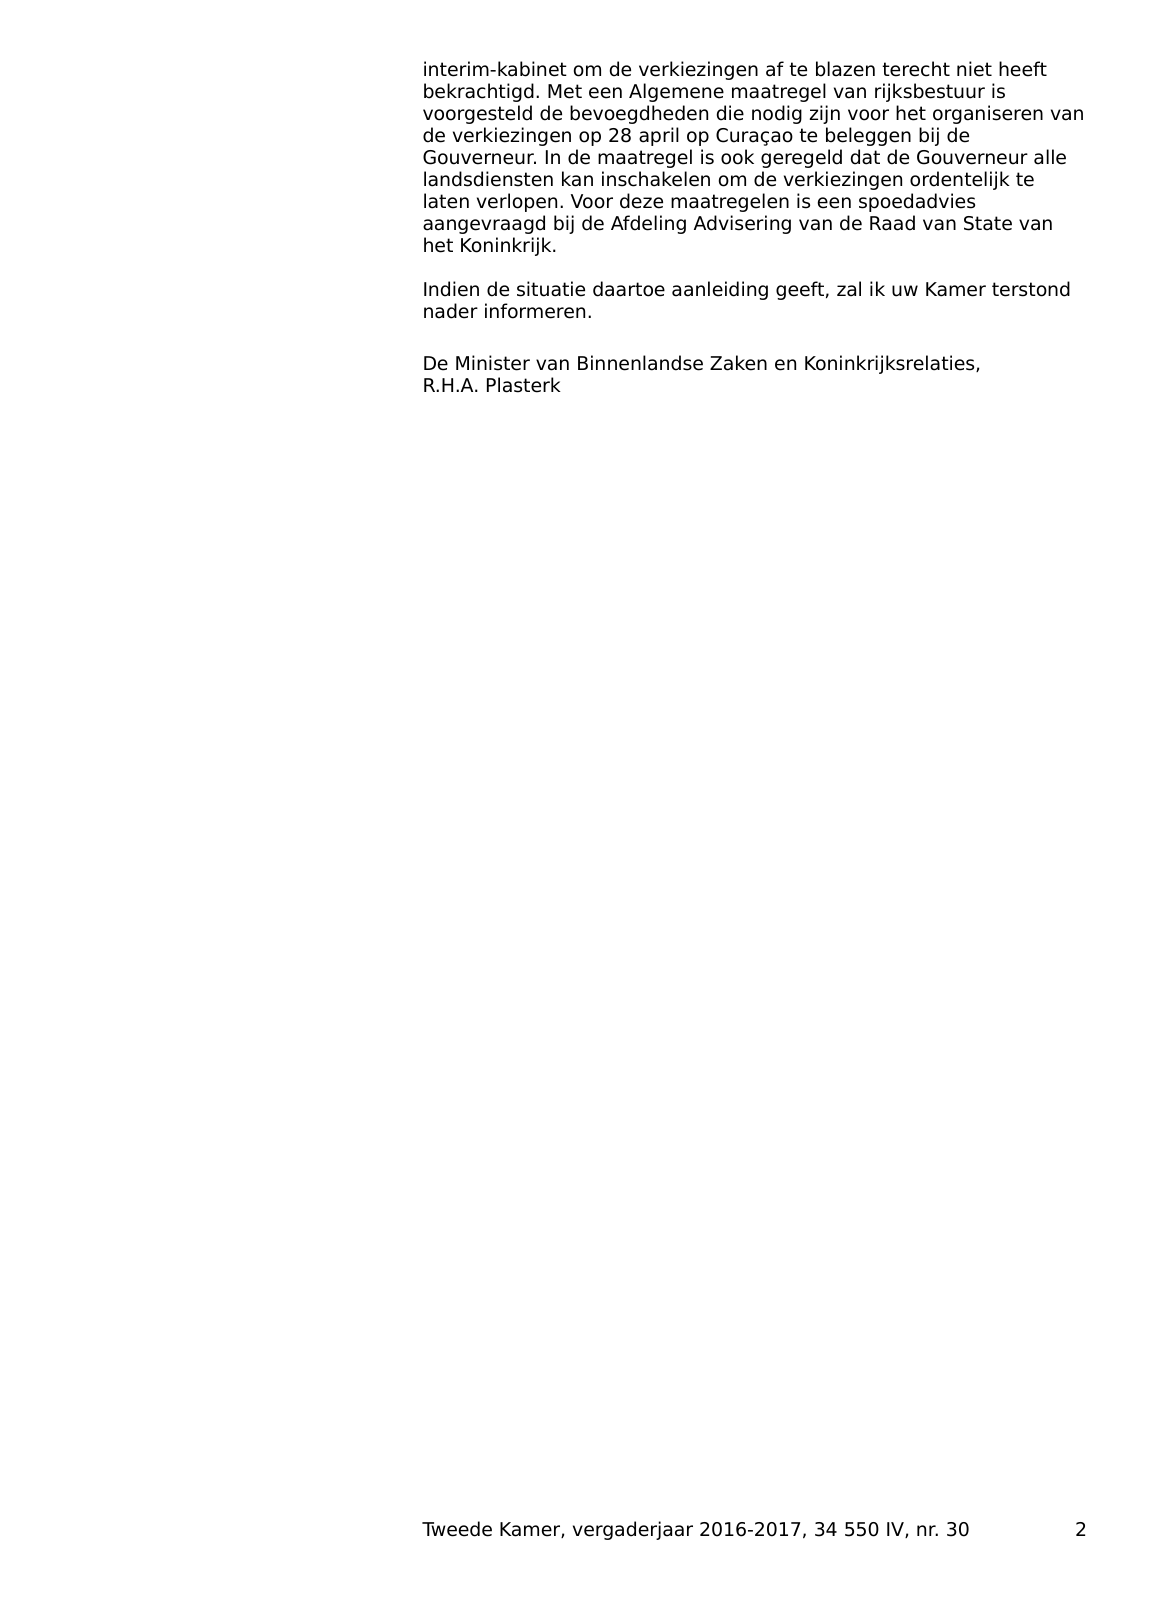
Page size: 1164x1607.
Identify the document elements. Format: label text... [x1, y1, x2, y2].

text De Minister van Binnenlandse Zaken en Koninkrijksrelaties, R.H.A. Plasterk [422, 353, 1087, 397]
text Indien de situatie daartoe aanleiding geeft, zal ik uw Kamer terstond nader informeren. [422, 279, 1087, 323]
text interim-kabinet om de verkiezingen af te blazen terecht niet heeft bekrachtigd. Met een Algemene maatregel van rijksbestuur is voorgesteld de bevoegdheden die nodig zijn voor het organiseren van de verkiezingen op 28 april op Curaçao te beleggen bij de Gouverneur. In de maatregel is ook geregeld dat de Gouverneur alle landsdiensten kan inschakelen om de verkiezingen ordentelijk te laten verlopen. Voor deze maatregelen is een spoedadvies aangevraagd bij de Afdeling Advisering van de Raad van State van het Koninkrijk. [422, 59, 1087, 257]
